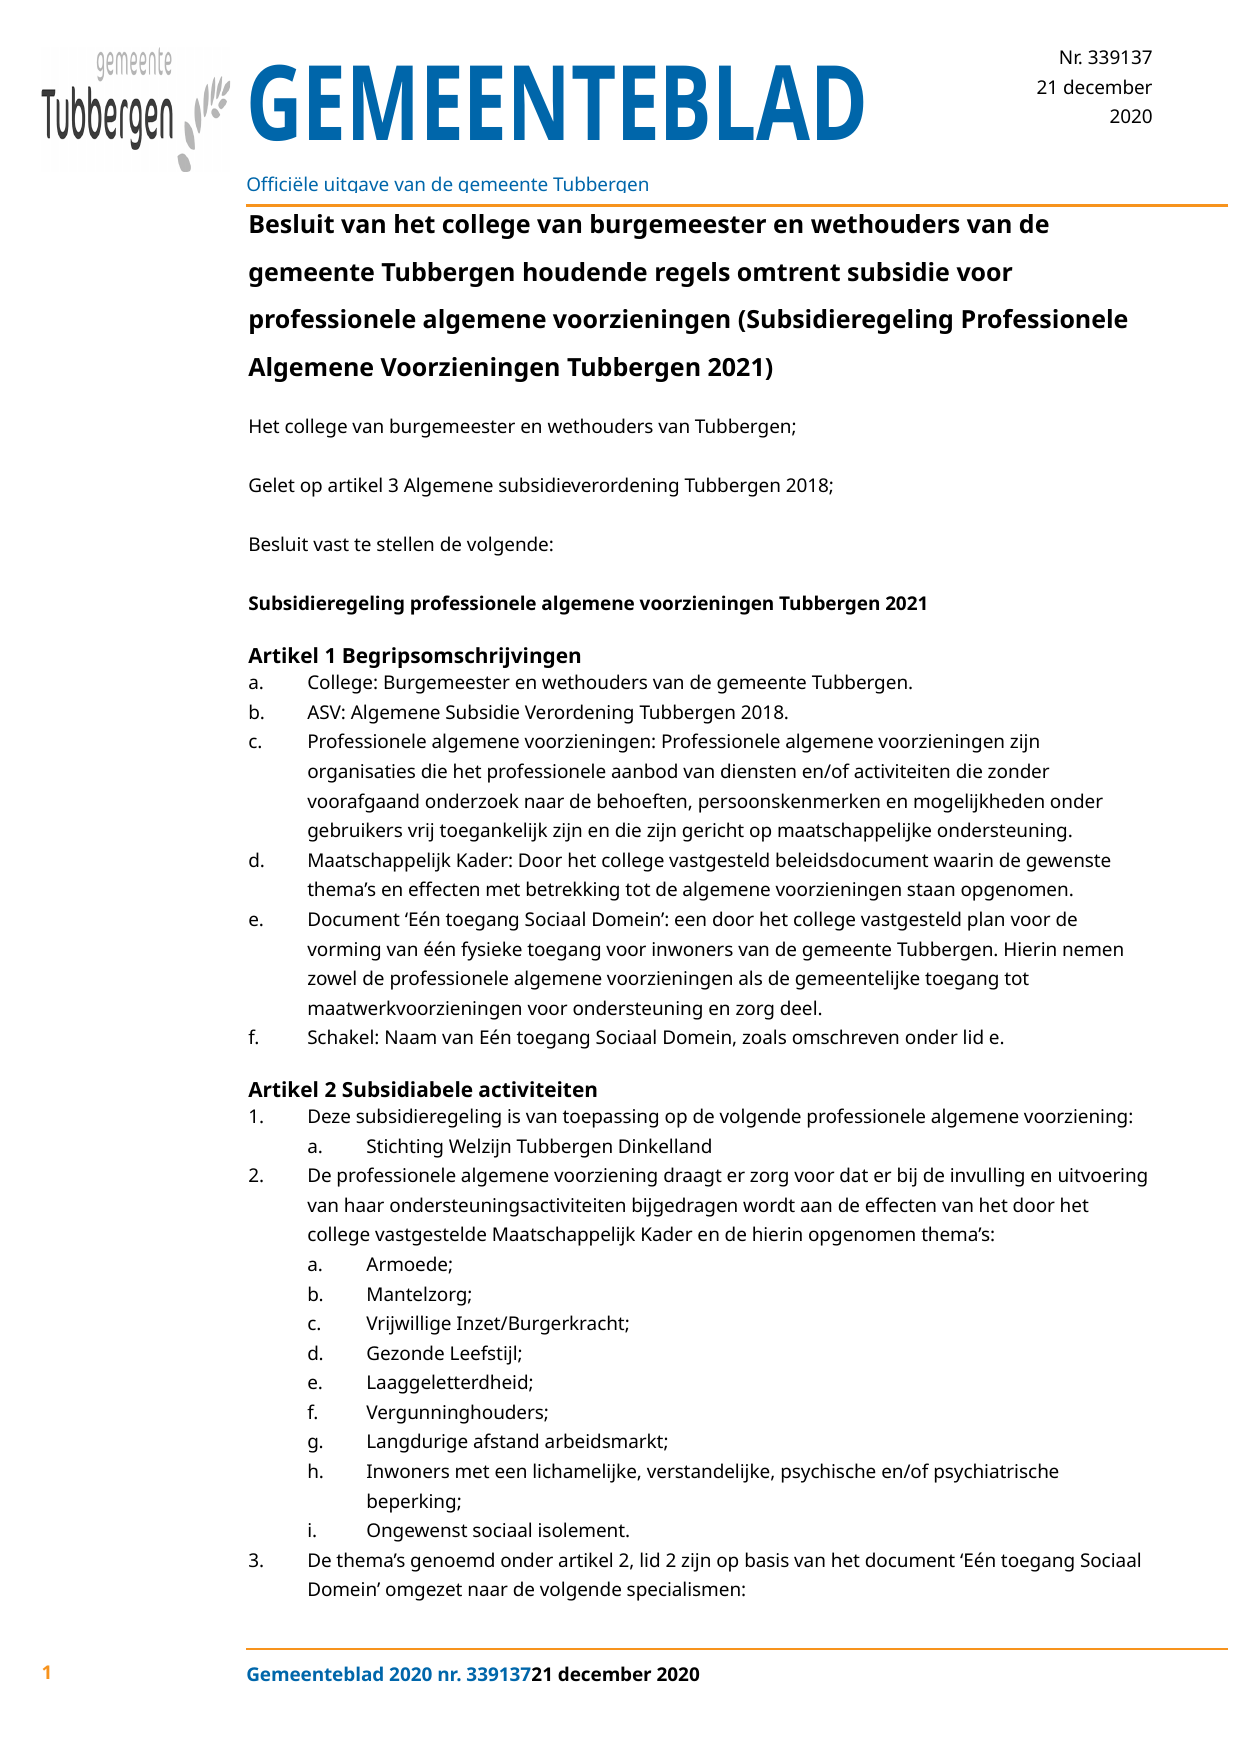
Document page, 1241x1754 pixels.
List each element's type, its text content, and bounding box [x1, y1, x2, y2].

list Langdurige afstand arbeidsmarkt; [307, 1429, 1152, 1454]
text Artikel 1 Begripsomschrijvingen [248, 641, 1152, 669]
list Schakel: Naam van Eén toegang Sociaal Domein, zoals omschreven onder lid e. [248, 1024, 1152, 1050]
text Het college van burgemeester en wethouders van Tubbergen; [248, 413, 1152, 439]
list Ongewenst sociaal isolement. [307, 1517, 1152, 1543]
list Maatschappelijk Kader: Door het college vastgesteld beleidsdocument waarin de gewenste thema’s en effecten met betrekking tot de algemene voorzieningen staan opgenomen. [248, 847, 1152, 902]
text Besluit van het college van burgemeester en wethouders van de gemeente Tubbergen houdende regels omtrent subsidie voor professionele algemene voorzieningen (Subsidieregeling Professionele Algemene Voorzieningen Tubbergen 2021) [248, 207, 1152, 384]
list Vrijwillige Inzet/Burgerkracht; [307, 1310, 1152, 1336]
list College: Burgemeester en wethouders van de gemeente Tubbergen. [248, 669, 1152, 695]
list Armoede; [307, 1251, 1152, 1277]
list Inwoners met een lichamelijke, verstandelijke, psychische en/of psychiatrische beperking; [307, 1458, 1152, 1514]
list De thema’s genoemd onder artikel 2, lid 2 zijn op basis van het document ‘Eén toegang Sociaal Domein’ omgezet naar de volgende specialismen: [248, 1547, 1152, 1602]
picture [41, 47, 231, 172]
list Laaggeletterdheid; [307, 1369, 1152, 1395]
text Gelet op artikel 3 Algemene subsidieverordening Tubbergen 2018; [248, 472, 1152, 498]
text Artikel 2 Subsidiabele activiteiten [248, 1075, 1152, 1103]
list Deze subsidieregeling is van toepassing op de volgende professionele algemene voorziening: [248, 1103, 1152, 1129]
list ASV: Algemene Subsidie Verordening Tubbergen 2018. [248, 699, 1152, 725]
text Besluit vast te stellen de volgende: [248, 531, 1152, 557]
list De professionele algemene voorziening draagt er zorg voor dat er bij de invulling en uitvoering van haar ondersteuningsactiviteiten bijgedragen wordt aan de effecten van het door het college vastgestelde Maatschappelijk Kader en de hierin opgenomen thema’s: [248, 1162, 1152, 1247]
list Document ‘Eén toegang Sociaal Domein’: een door het college vastgesteld plan voor de vorming van één fysieke toegang voor inwoners van de gemeente Tubbergen. Hierin nemen zowel de professionele algemene voorzieningen als de gemeentelijke toegang tot maatwerkvoorzieningen voor ondersteuning en zorg deel. [248, 906, 1152, 1021]
list Stichting Welzijn Tubbergen Dinkelland [307, 1133, 1152, 1159]
list Professionele algemene voorzieningen: Professionele algemene voorzieningen zijn organisaties die het professionele aanbod van diensten en/of activiteiten die zonder voorafgaand onderzoek naar de behoeften, persoonskenmerken en mogelijkheden onder gebruikers vrij toegankelijk zijn en die zijn gericht op maatschappelijke ondersteuning. [248, 729, 1152, 843]
text Subsidieregeling professionele algemene voorzieningen Tubbergen 2021 [248, 591, 1152, 616]
list Vergunninghouders; [307, 1399, 1152, 1425]
list Mantelzorg; [307, 1281, 1152, 1307]
list Gezonde Leefstijl; [307, 1340, 1152, 1366]
